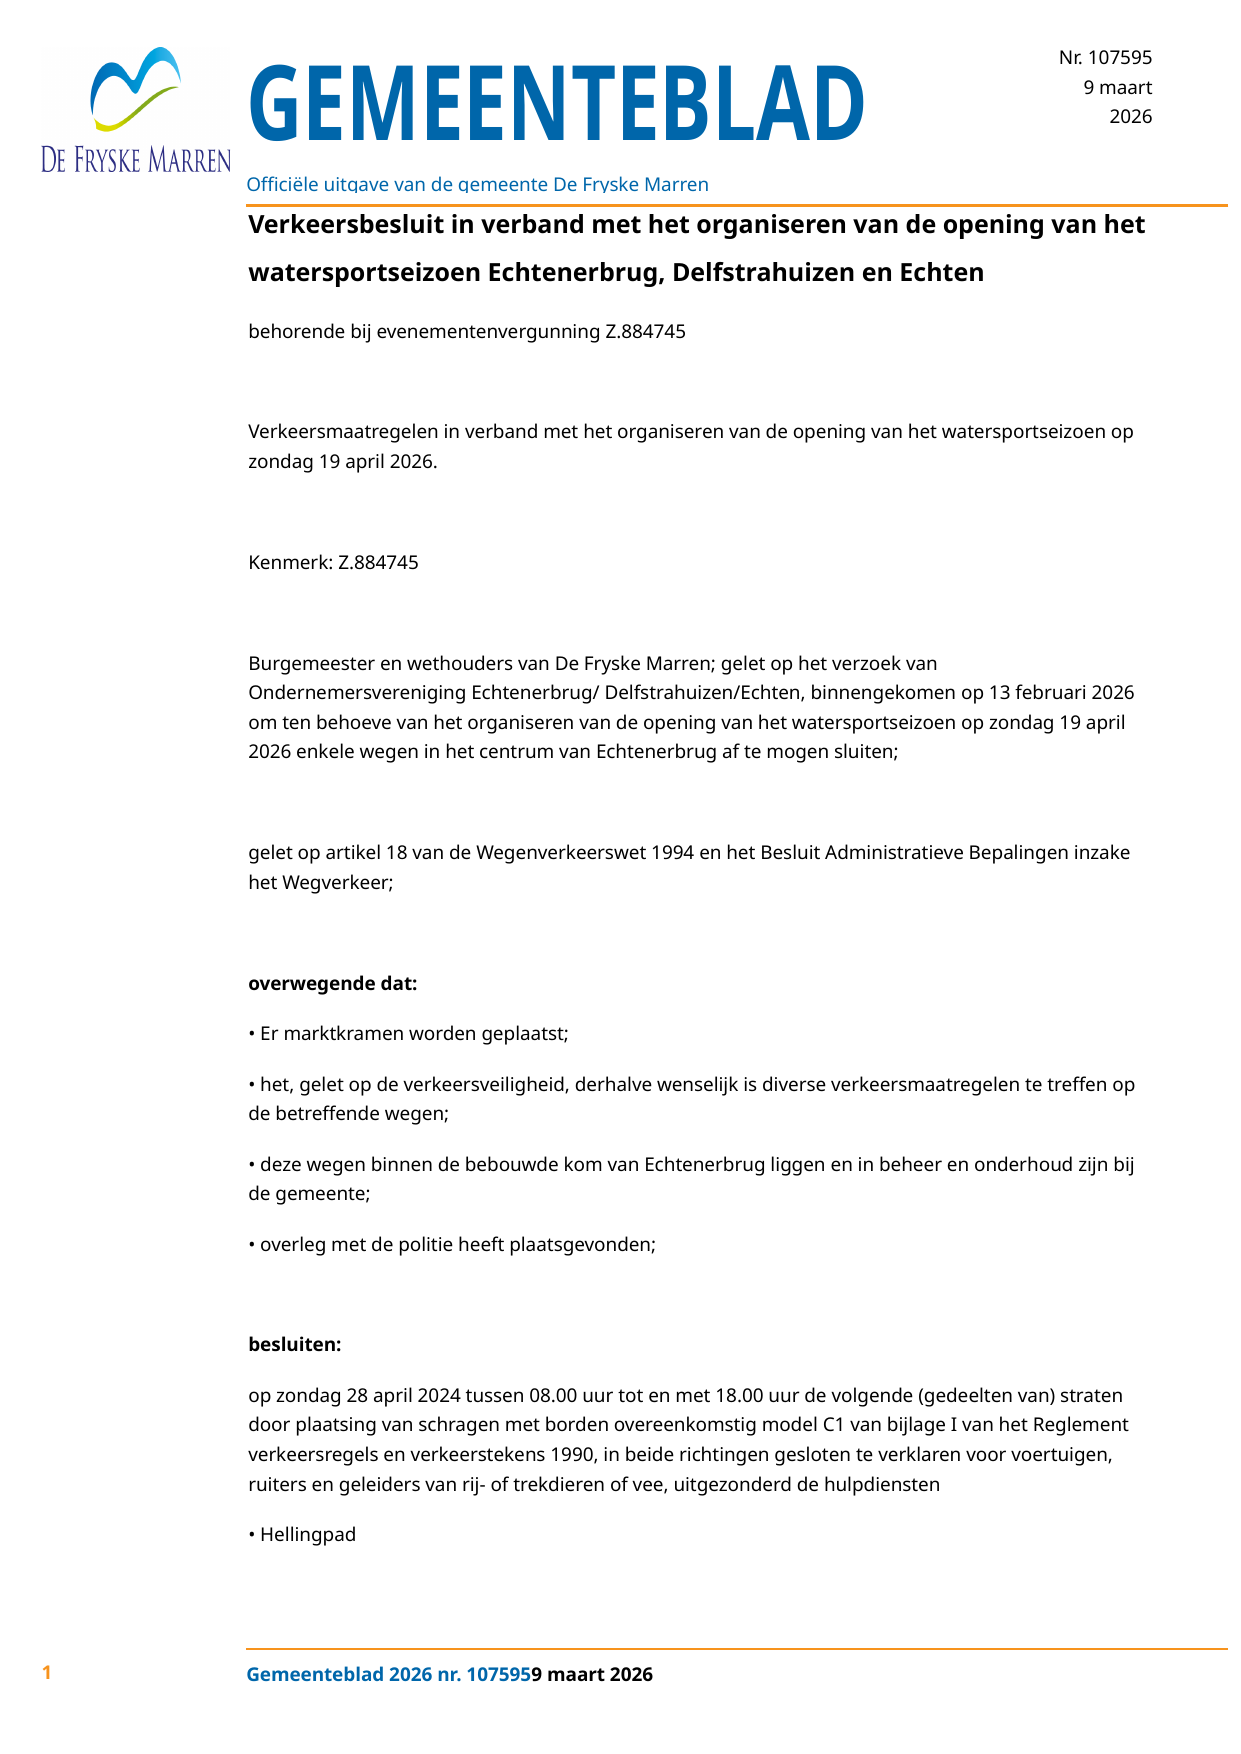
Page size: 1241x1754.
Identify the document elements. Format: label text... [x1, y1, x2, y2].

text • Hellingpad [248, 1521, 1152, 1547]
text overwegende dat: [248, 970, 1152, 996]
text • overleg met de politie heeft plaatsgevonden; [248, 1231, 1152, 1257]
text op zondag 28 april 2024 tussen 08.00 uur tot en met 18.00 uur de volgende (gedeelten van) straten door plaatsing van schragen met borden overeenkomstig model C1 van bijlage I van het Reglement verkeersregels en verkeerstekens 1990, in beide richtingen gesloten te verklaren voor voertuigen, ruiters en geleiders van rij- of trekdieren of vee, uitgezonderd de hulpdiensten [248, 1382, 1152, 1497]
text behorende bij evenementenvergunning Z.884745 [248, 318, 1152, 344]
text • het, gelet op de verkeersveiligheid, derhalve wenselijk is diverse verkeersmaatregelen te treffen op de betreffende wegen; [248, 1071, 1152, 1126]
text gelet op artikel 18 van de Wegenverkeerswet 1994 en het Besluit Administratieve Bepalingen inzake het Wegverkeer; [248, 839, 1152, 895]
text besluiten: [248, 1332, 1152, 1357]
text • Er marktkramen worden geplaatst; [248, 1020, 1152, 1046]
text • deze wegen binnen de bebouwde kom van Echtenerbrug liggen en in beheer en onderhoud zijn bij de gemeente; [248, 1151, 1152, 1206]
text Verkeersbesluit in verband met het organiseren van de opening van het watersportseizoen Echtenerbrug, Delfstrahuizen en Echten [248, 207, 1152, 288]
picture [41, 47, 231, 172]
text Burgemeester en wethouders van De Fryske Marren; gelet op het verzoek van Ondernemersvereniging Echtenerbrug/ Delfstrahuizen/Echten, binnengekomen op 13 februari 2026 om ten behoeve van het organiseren van de opening van het watersportseizoen op zondag 19 april 2026 enkele wegen in het centrum van Echtenerbrug af te mogen sluiten; [248, 650, 1152, 764]
text Verkeersmaatregelen in verband met het organiseren van de opening van het watersportseizoen op zondag 19 april 2026. [248, 419, 1152, 474]
text Kenmerk: Z.884745 [248, 549, 1152, 575]
